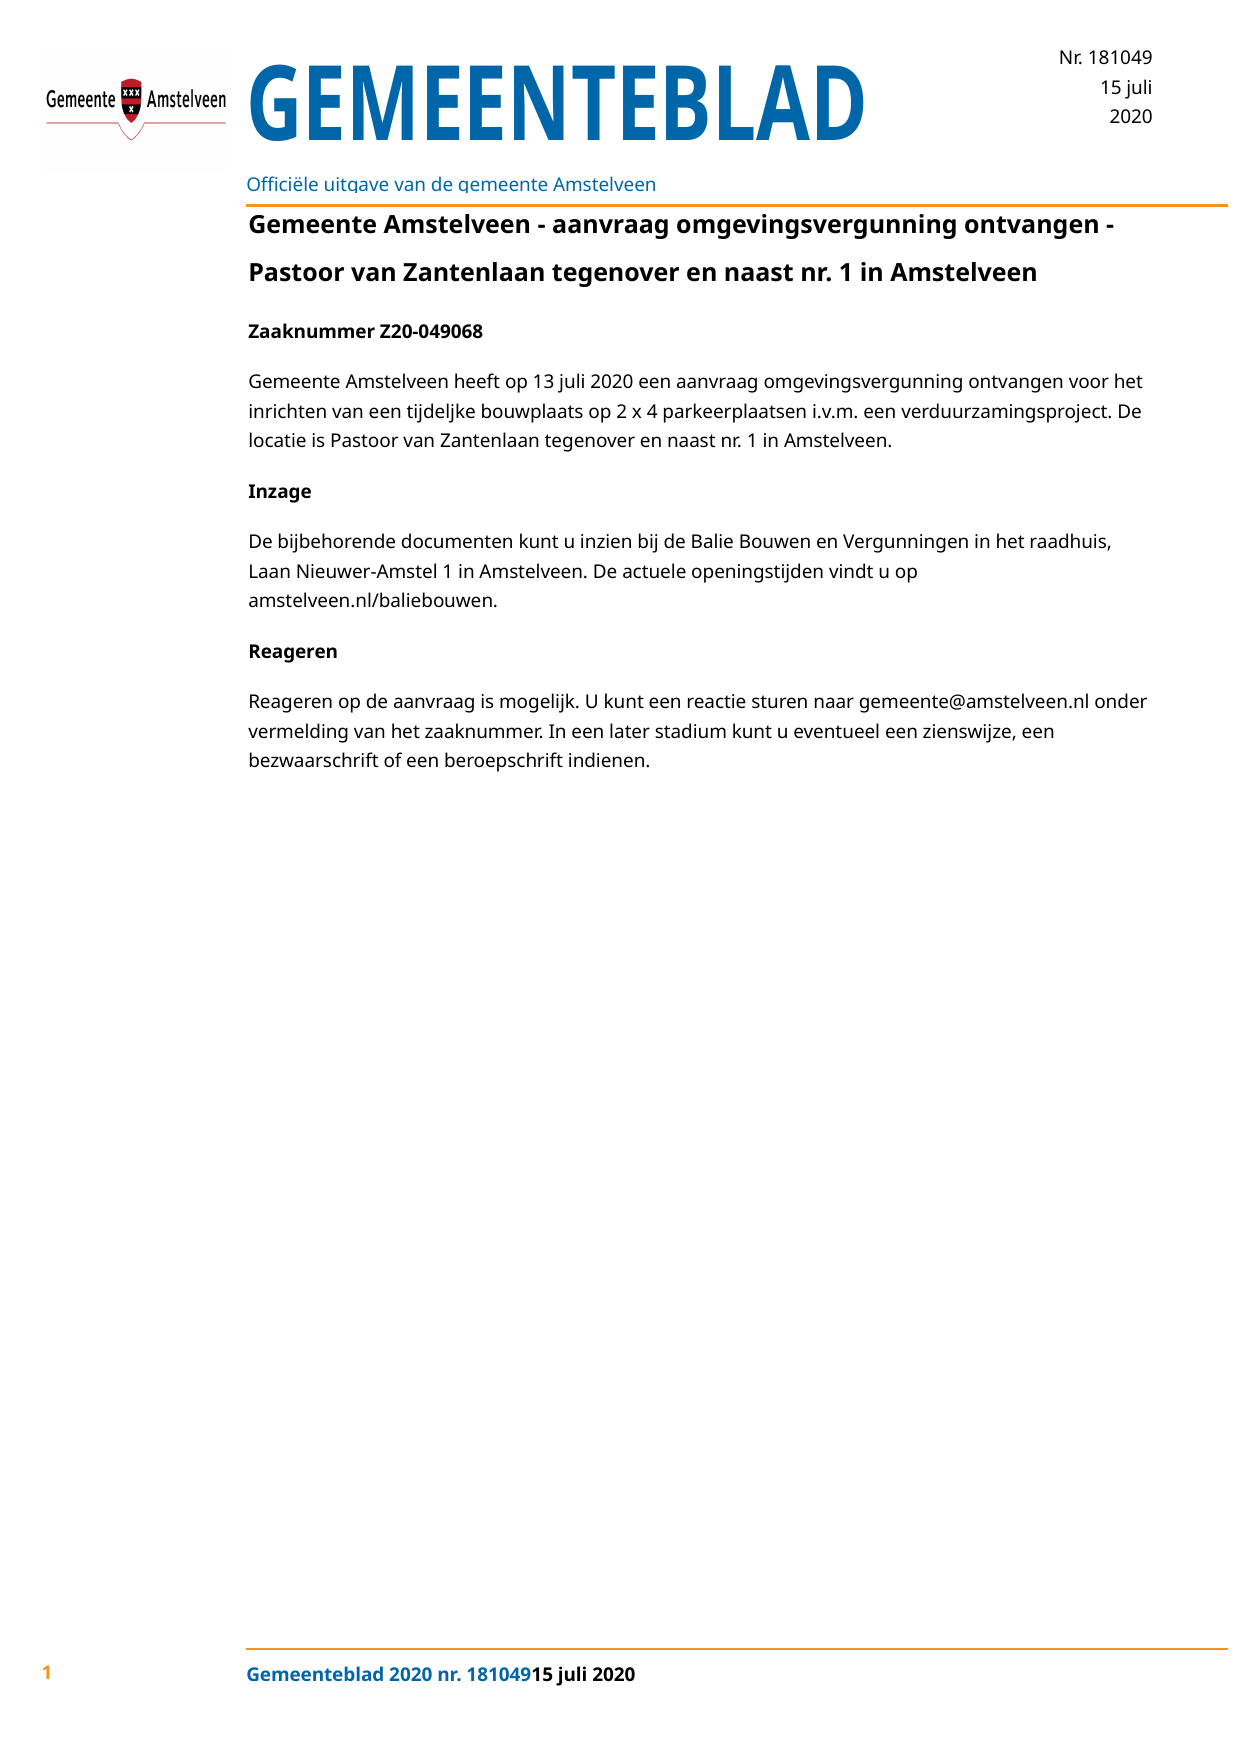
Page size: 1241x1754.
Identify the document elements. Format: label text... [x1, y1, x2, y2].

text Reageren [248, 638, 1152, 664]
text Reageren op de aanvraag is mogelijk. U kunt een reactie sturen naar gemeente@amstelveen.nl onder vermelding van het zaaknummer. In een later stadium kunt u eventueel een zienswijze, een bezwaarschrift of een beroepschrift indienen. [248, 688, 1152, 773]
text De bijbehorende documenten kunt u inzien bij de Balie Bouwen en Vergunningen in het raadhuis, Laan Nieuwer-Amstel 1 in Amstelveen. De actuele openingstijden vindt u op amstelveen.nl/baliebouwen. [248, 528, 1152, 613]
text Zaaknummer Z20-049068 [248, 318, 1152, 344]
text Inzage [248, 478, 1152, 504]
text Gemeente Amstelveen heeft op 13 juli 2020 een aanvraag omgevingsvergunning ontvangen voor het inrichten van een tijdeljke bouwplaats op 2 x 4 parkeerplaatsen i.v.m. een verduurzamingsproject. De locatie is Pastoor van Zantenlaan tegenover en naast nr. 1 in Amstelveen. [248, 368, 1152, 453]
picture [41, 47, 231, 172]
text Gemeente Amstelveen - aanvraag omgevingsvergunning ontvangen - Pastoor van Zantenlaan tegenover en naast nr. 1 in Amstelveen [248, 207, 1152, 288]
